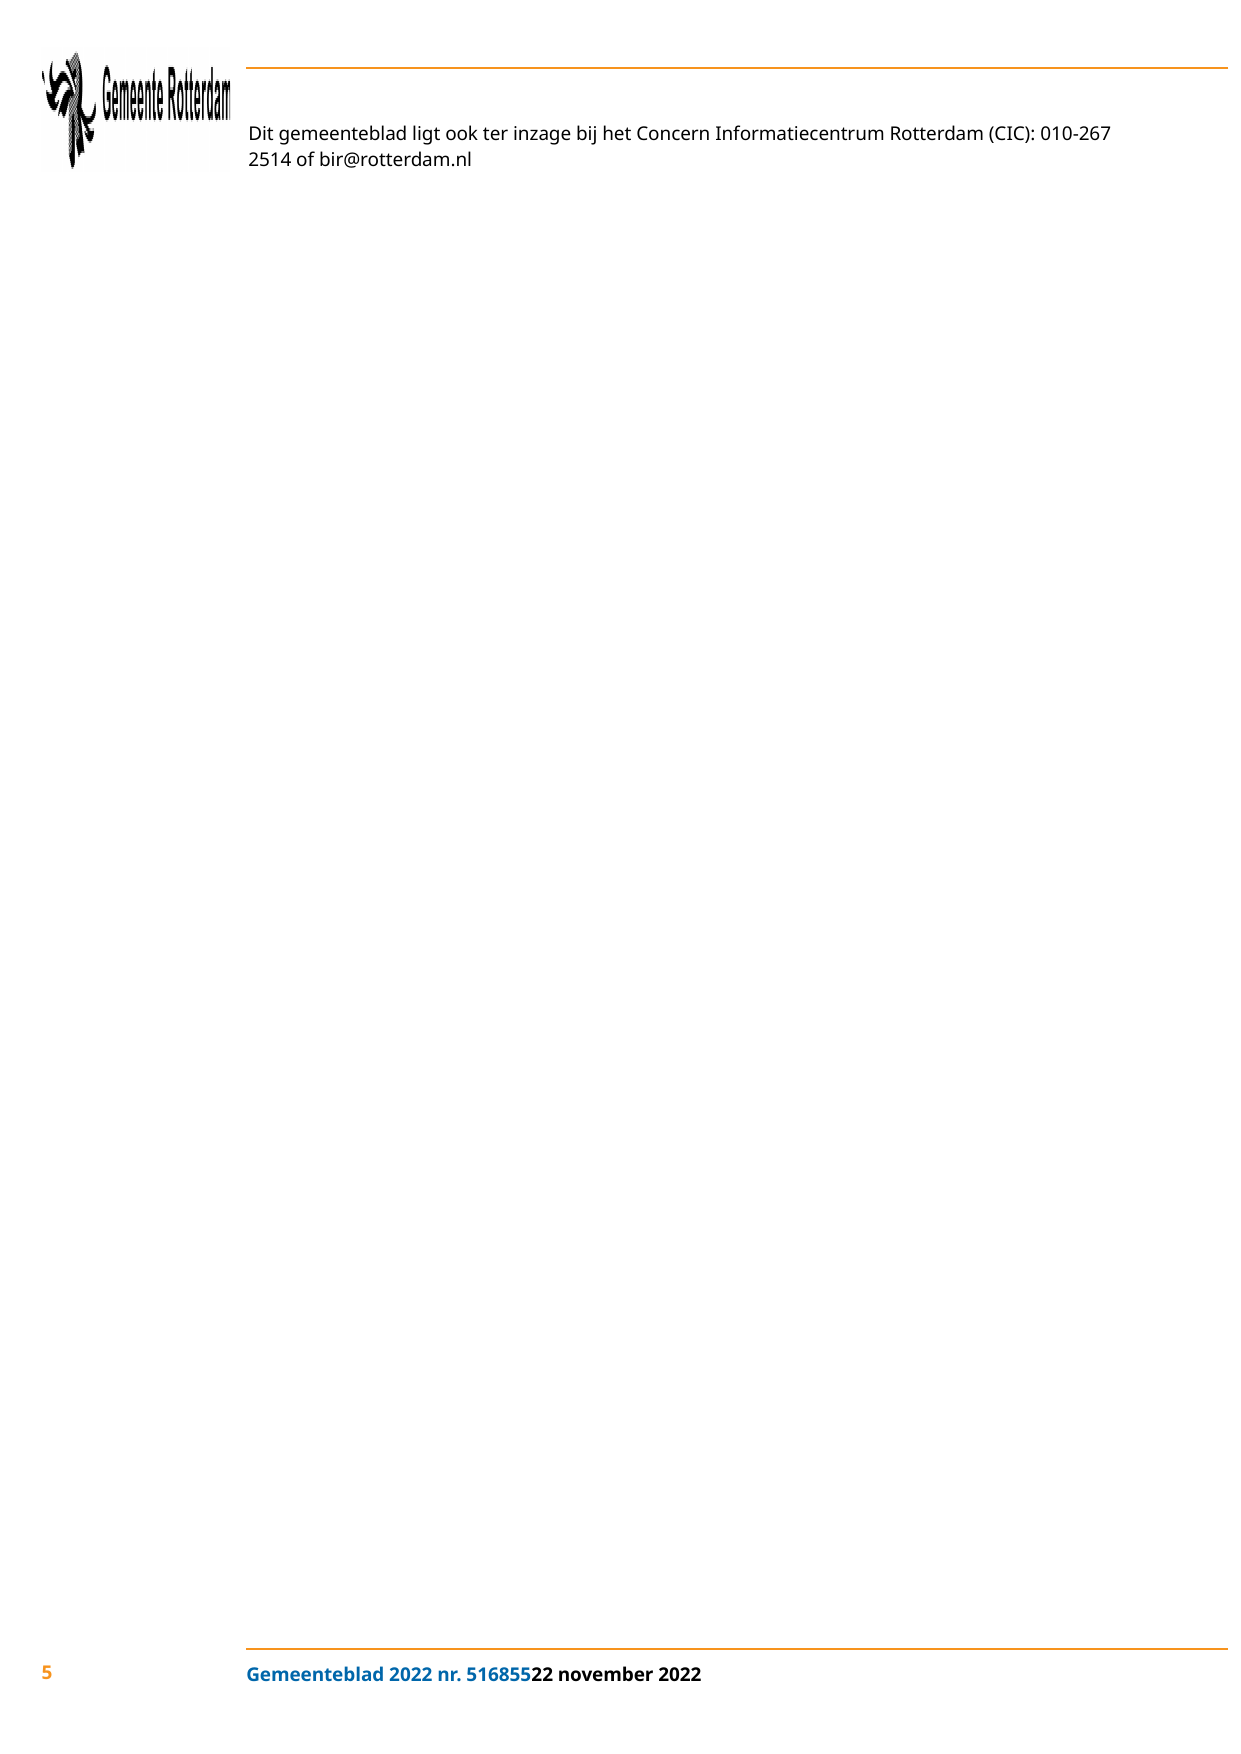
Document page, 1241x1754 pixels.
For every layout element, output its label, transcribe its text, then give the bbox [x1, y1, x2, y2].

text Dit gemeenteblad ligt ook ter inzage bij het Concern Informatiecentrum Rotterdam (CIC): 010-267 2514 of bir@rotterdam.nl [248, 121, 1152, 172]
picture [41, 47, 231, 172]
